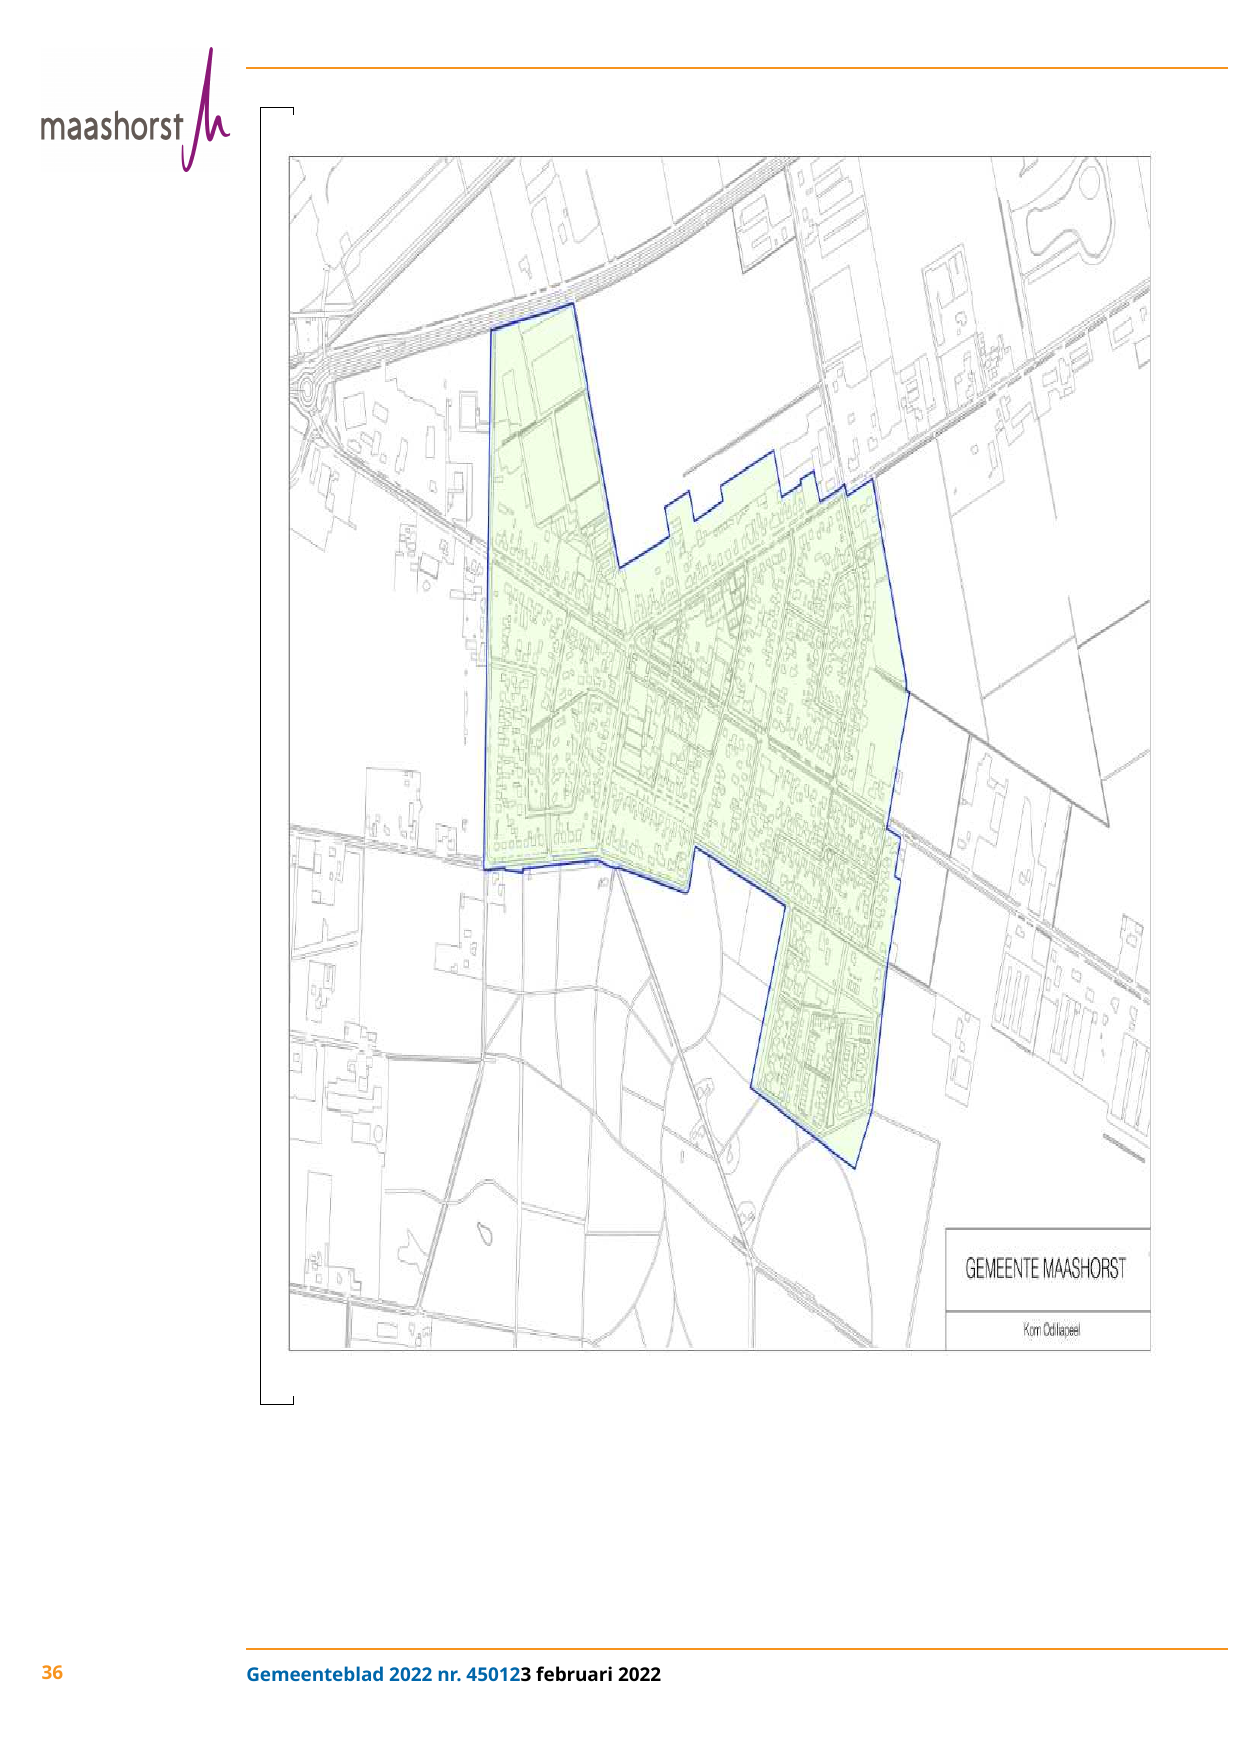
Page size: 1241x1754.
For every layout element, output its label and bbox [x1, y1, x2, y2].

picture [41, 47, 231, 172]
picture [268, 115, 1173, 1396]
